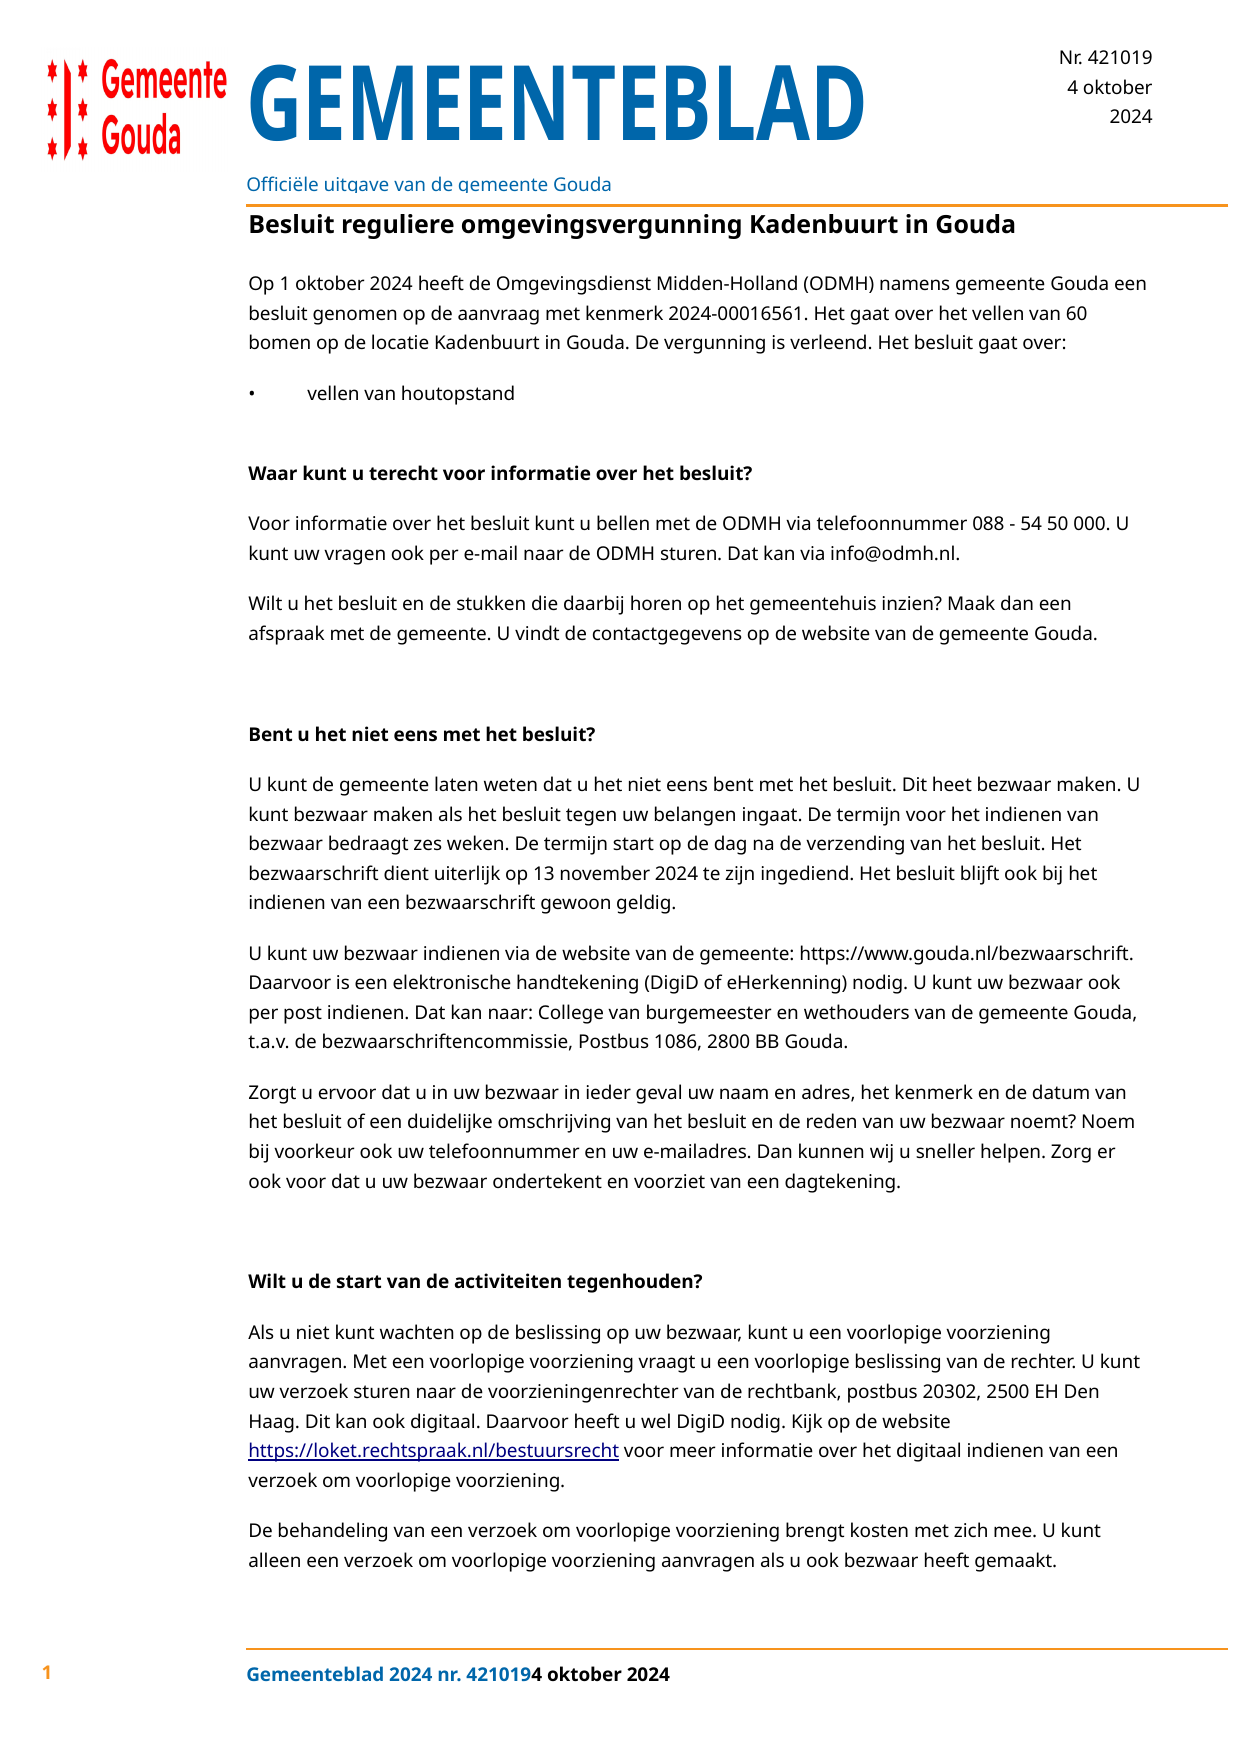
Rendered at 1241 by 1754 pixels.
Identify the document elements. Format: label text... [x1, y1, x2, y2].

text Besluit reguliere omgevingsvergunning Kadenbuurt in Gouda [248, 207, 1152, 241]
text Wilt u de start van de activiteiten tegenhouden? [248, 1269, 1152, 1294]
picture [41, 47, 231, 172]
list vellen van houtopstand [248, 380, 1152, 406]
text Als u niet kunt wachten op de beslissing op uw bezwaar, kunt u een voorlopige voorziening aanvragen. Met een voorlopige voorziening vraagt u een voorlopige beslissing van de rechter. U kunt uw verzoek sturen naar de voorzieningenrechter van de rechtbank, postbus 20302, 2500 EH Den Haag. Dit kan ook digitaal. Daarvoor heeft u wel DigiD nodig. Kijk op de website https://loket.rechtspraak.nl/bestuursrecht voor meer informatie over het digitaal indienen van een verzoek om voorlopige voorziening. [248, 1319, 1152, 1493]
text Voor informatie over het besluit kunt u bellen met de ODMH via telefoonnummer 088 - 54 50 000. U kunt uw vragen ook per e-mail naar de ODMH sturen. Dat kan via info@odmh.nl. [248, 510, 1152, 566]
text Zorgt u ervoor dat u in uw bezwaar in ieder geval uw naam en adres, het kenmerk en de datum van het besluit of een duidelijke omschrijving van het besluit en de reden van uw bezwaar noemt? Noem bij voorkeur ook uw telefoonnummer en uw e-mailadres. Dan kunnen wij u sneller helpen. Zorg er ook voor dat u uw bezwaar ondertekent en voorziet van een dagtekening. [248, 1079, 1152, 1193]
text Waar kunt u terecht voor informatie over het besluit? [248, 460, 1152, 486]
text Op 1 oktober 2024 heeft de Omgevingsdienst Midden-Holland (ODMH) namens gemeente Gouda een besluit genomen op de aanvraag met kenmerk 2024-00016561. Het gaat over het vellen van 60 bomen op de locatie Kadenbuurt in Gouda. De vergunning is verleend. Het besluit gaat over: [248, 270, 1152, 355]
text U kunt de gemeente laten weten dat u het niet eens bent met het besluit. Dit heet bezwaar maken. U kunt bezwaar maken als het besluit tegen uw belangen ingaat. De termijn voor het indienen van bezwaar bedraagt zes weken. De termijn start op de dag na de verzending van het besluit. Het bezwaarschrift dient uiterlijk op 13 november 2024 te zijn ingediend. Het besluit blijft ook bij het indienen van een bezwaarschrift gewoon geldig. [248, 771, 1152, 915]
text Bent u het niet eens met het besluit? [248, 721, 1152, 746]
text Wilt u het besluit en de stukken die daarbij horen op het gemeentehuis inzien? Maak dan een afspraak met de gemeente. U vindt de contactgegevens op de website van de gemeente Gouda. [248, 590, 1152, 646]
text U kunt uw bezwaar indienen via de website van de gemeente: https://www.gouda.nl/bezwaarschrift. Daarvoor is een elektronische handtekening (DigiD of eHerkenning) nodig. U kunt uw bezwaar ook per post indienen. Dat kan naar: College van burgemeester en wethouders van de gemeente Gouda, t.a.v. de bezwaarschriftencommissie, Postbus 1086, 2800 BB Gouda. [248, 940, 1152, 1054]
text De behandeling van een verzoek om voorlopige voorziening brengt kosten met zich mee. U kunt alleen een verzoek om voorlopige voorziening aanvragen als u ook bezwaar heeft gemaakt. [248, 1517, 1152, 1573]
